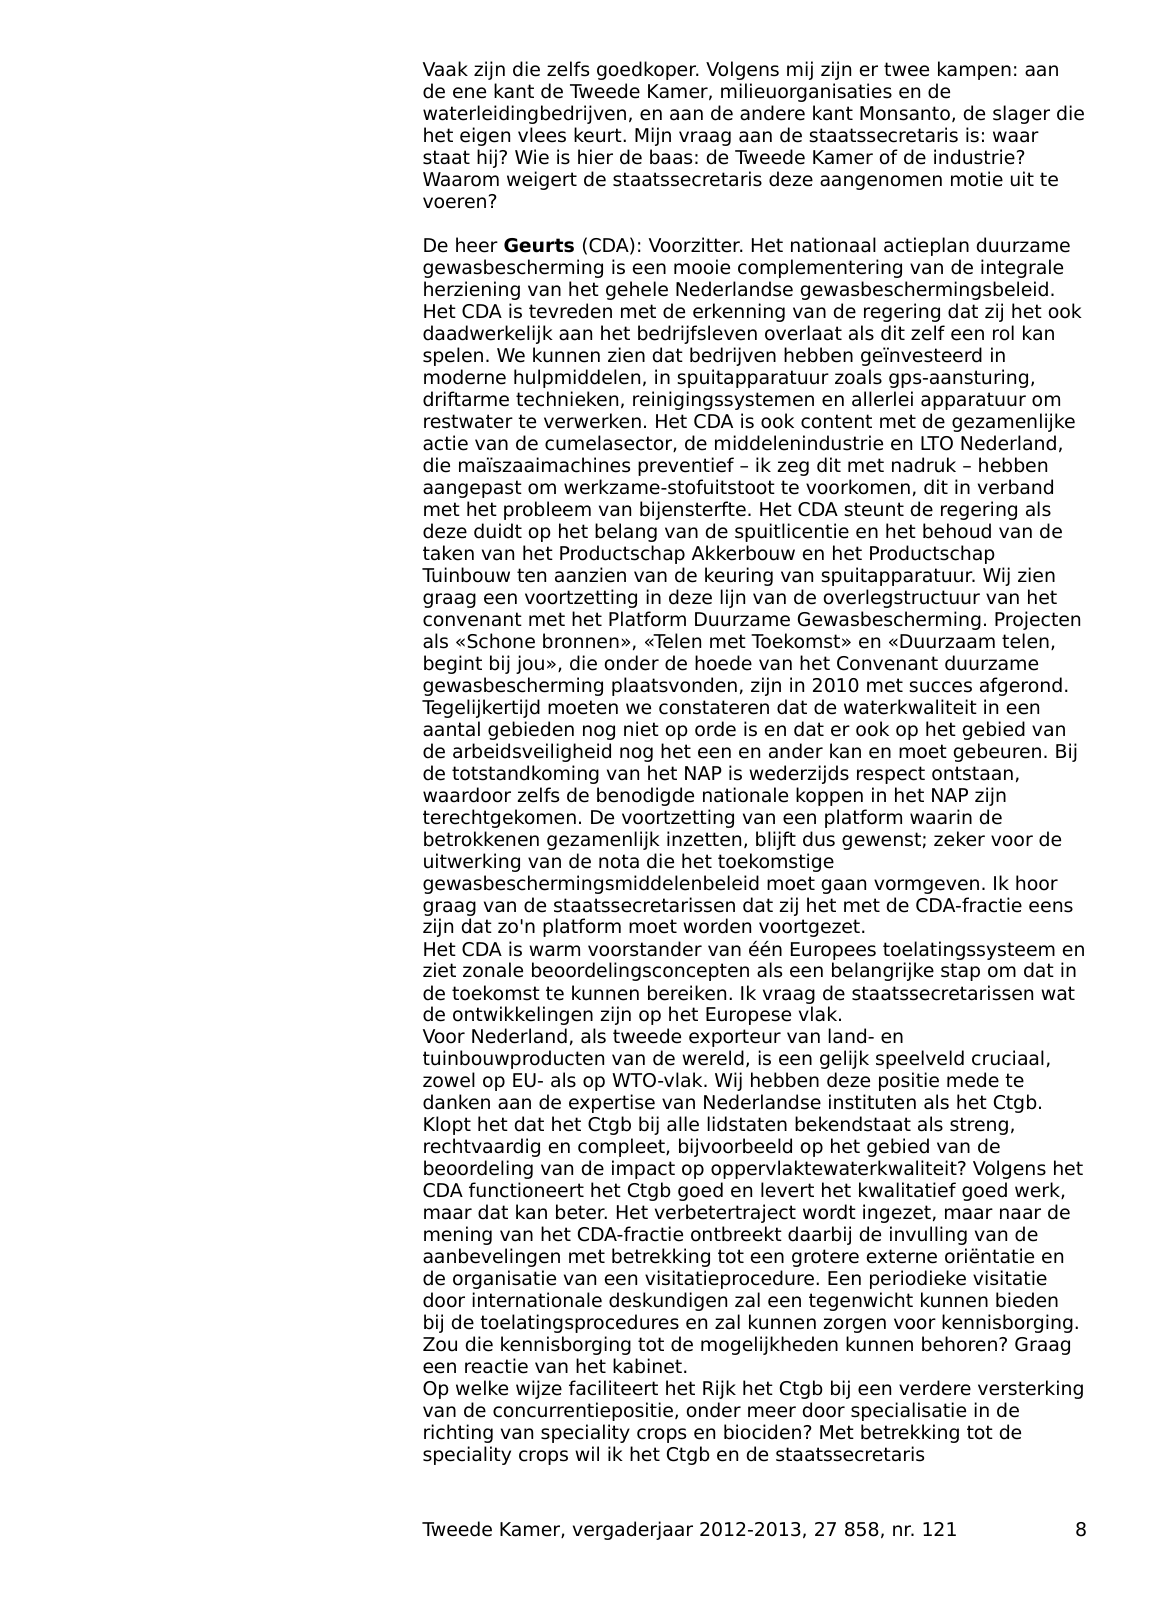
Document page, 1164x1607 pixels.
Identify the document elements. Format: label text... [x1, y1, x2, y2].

text Voor Nederland, als tweede exporteur van land- en tuinbouwproducten van de wereld, is een gelijk speelveld cruciaal, zowel op EU- als op WTO-vlak. Wij hebben deze positie mede te danken aan de expertise van Nederlandse instituten als het Ctgb. Klopt het dat het Ctgb bij alle lidstaten bekendstaat als streng, rechtvaardig en compleet, bijvoorbeeld op het gebied van de beoordeling van de impact op oppervlaktewaterkwaliteit? Volgens het CDA functioneert het Ctgb goed en levert het kwalitatief goed werk, maar dat kan beter. Het verbetertraject wordt ingezet, maar naar de mening van het CDA-fractie ontbreekt daarbij de invulling van de aanbevelingen met betrekking tot een grotere externe oriëntatie en de organisatie van een visitatieprocedure. Een periodieke visitatie door internationale deskundigen zal een tegenwicht kunnen bieden bij de toelatingsprocedures en zal kunnen zorgen voor kennisborging. Zou die kennisborging tot de mogelijkheden kunnen behoren? Graag een reactie van het kabinet. [422, 1026, 1087, 1378]
text Het CDA is warm voorstander van één Europees toelatingssysteem en ziet zonale beoordelingsconcepten als een belangrijke stap om dat in de toekomst te kunnen bereiken. Ik vraag de staatssecretarissen wat de ontwikkelingen zijn op het Europese vlak. [422, 938, 1087, 1026]
text De heer Geurts (CDA): Voorzitter. Het nationaal actieplan duurzame gewasbescherming is een mooie complementering van de integrale herziening van het gehele Nederlandse gewasbeschermingsbeleid. Het CDA is tevreden met de erkenning van de regering dat zij het ook daadwerkelijk aan het bedrijfsleven overlaat als dit zelf een rol kan spelen. We kunnen zien dat bedrijven hebben geïnvesteerd in moderne hulpmiddelen, in spuitapparatuur zoals gps-aansturing, driftarme technieken, reinigingssystemen en allerlei apparatuur om restwater te verwerken. Het CDA is ook content met de gezamenlijke actie van de cumelasector, de middelenindustrie en LTO Nederland, die maïszaaimachines preventief – ik zeg dit met nadruk – hebben aangepast om werkzame-stofuitstoot te voorkomen, dit in verband met het probleem van bijensterfte. Het CDA steunt de regering als deze duidt op het belang van de spuitlicentie en het behoud van de taken van het Productschap Akkerbouw en het Productschap Tuinbouw ten aanzien van de keuring van spuitapparatuur. Wij zien graag een voortzetting in deze lijn van de overlegstructuur van het convenant met het Platform Duurzame Gewasbescherming. Projecten als «Schone bronnen», «Telen met Toekomst» en «Duurzaam telen, begint bij jou», die onder de hoede van het Convenant duurzame gewasbescherming plaatsvonden, zijn in 2010 met succes afgerond. Tegelijkertijd moeten we constateren dat de waterkwaliteit in een aantal gebieden nog niet op orde is en dat er ook op het gebied van de arbeidsveiligheid nog het een en ander kan en moet gebeuren. Bij de totstandkoming van het NAP is wederzijds respect ontstaan, waardoor zelfs de benodigde nationale koppen in het NAP zijn terechtgekomen. De voortzetting van een platform waarin de betrokkenen gezamenlijk inzetten, blijft dus gewenst; zeker voor de uitwerking van de nota die het toekomstige gewasbeschermingsmiddelenbeleid moet gaan vormgeven. Ik hoor graag van de staatssecretarissen dat zij het met de CDA-fractie eens zijn dat zo'n platform moet worden voortgezet. [422, 235, 1087, 938]
text Op welke wijze faciliteert het Rijk het Ctgb bij een verdere versterking van de concurrentiepositie, onder meer door specialisatie in de richting van speciality crops en biociden? Met betrekking tot de speciality crops wil ik het Ctgb en de staatssecretaris [422, 1378, 1087, 1466]
text Vaak zijn die zelfs goedkoper. Volgens mij zijn er twee kampen: aan de ene kant de Tweede Kamer, milieuorganisaties en de waterleidingbedrijven, en aan de andere kant Monsanto, de slager die het eigen vlees keurt. Mijn vraag aan de staatssecretaris is: waar staat hij? Wie is hier de baas: de Tweede Kamer of de industrie? Waarom weigert de staatssecretaris deze aangenomen motie uit te voeren? [422, 59, 1087, 213]
